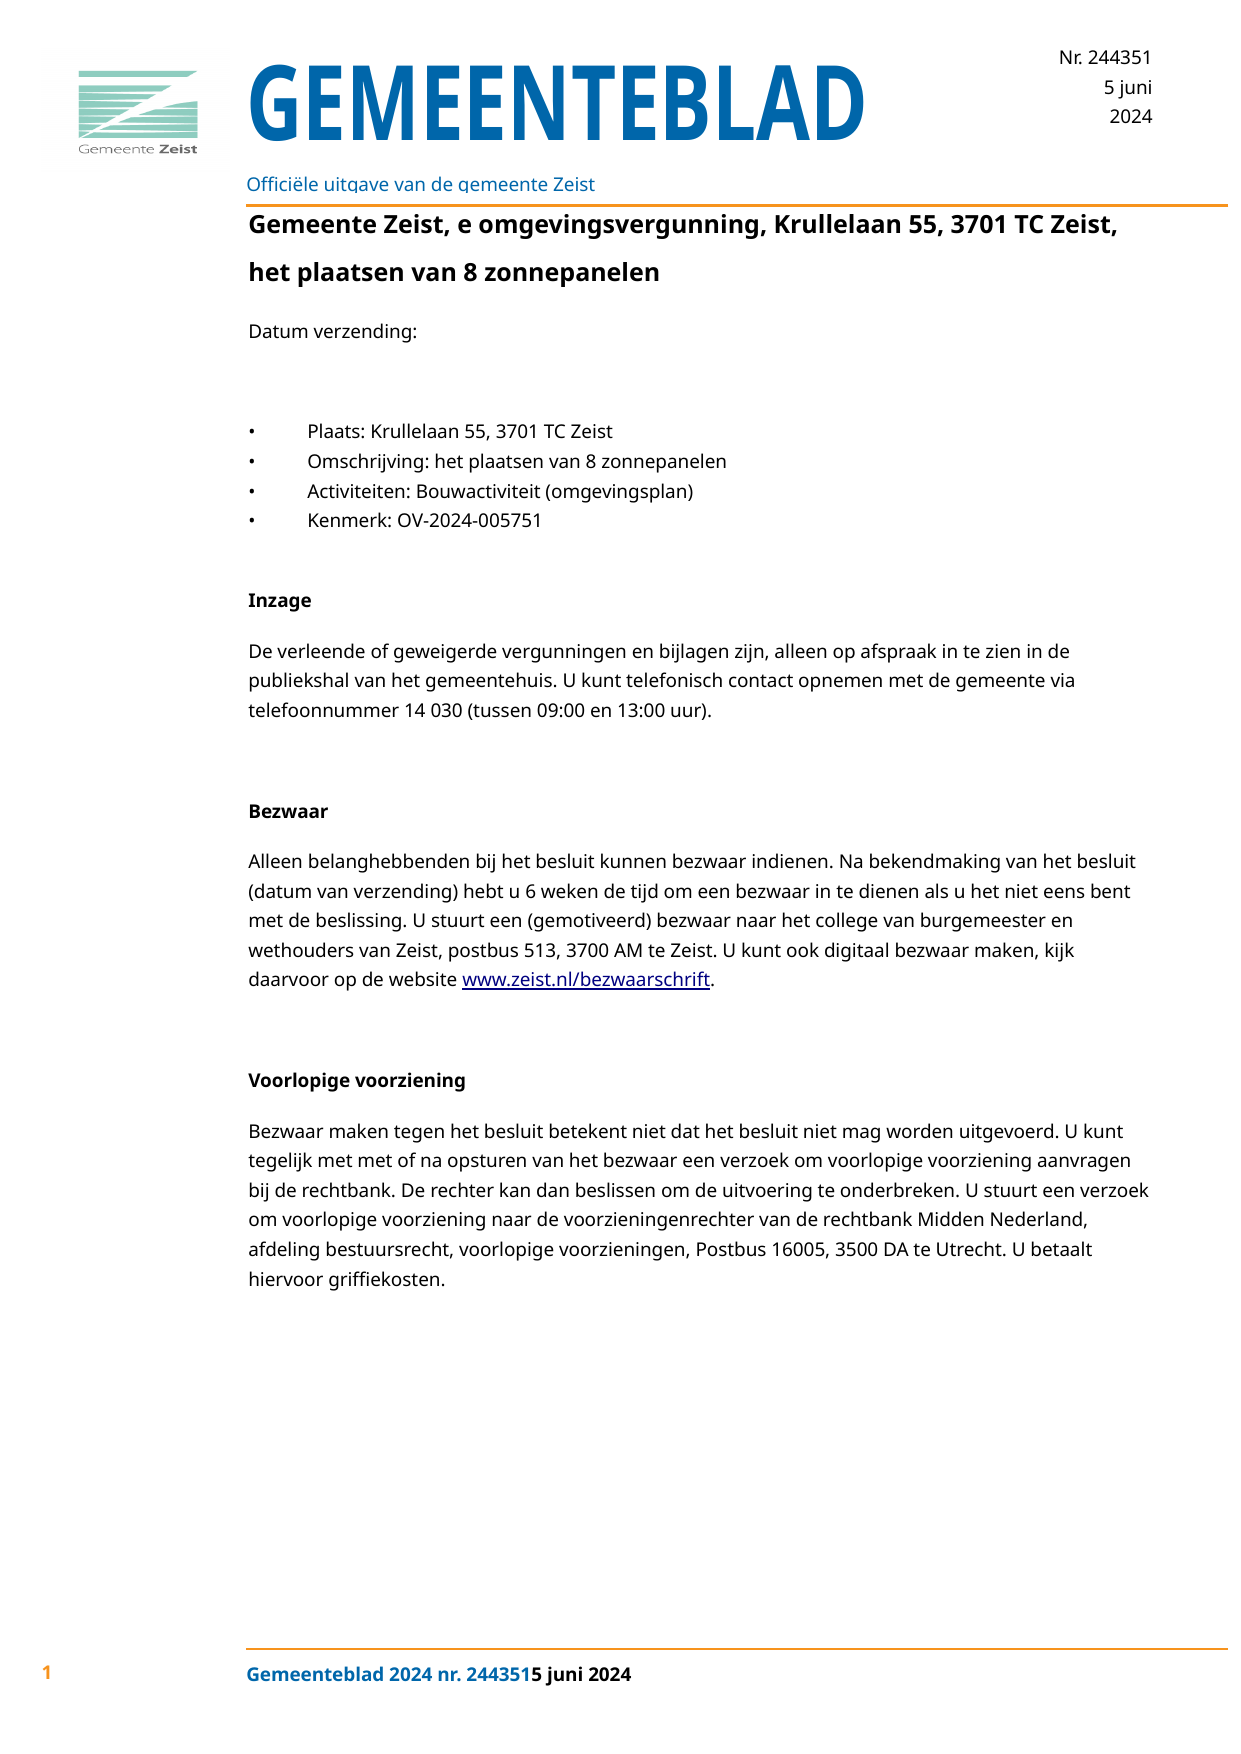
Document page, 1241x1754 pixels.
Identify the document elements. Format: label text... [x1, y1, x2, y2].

text Inzage [248, 587, 1152, 613]
text Gemeente Zeist, e omgevingsvergunning, Krullelaan 55, 3701 TC Zeist, het plaatsen van 8 zonnepanelen [248, 207, 1152, 288]
text Datum verzending: [248, 318, 1152, 344]
text De verleende of geweigerde vergunningen en bijlagen zijn, alleen op afspraak in te zien in de publiekshal van het gemeentehuis. U kunt telefonisch contact opnemen met de gemeente via telefoonnummer 14 030 (tussen 09:00 en 13:00 uur). [248, 638, 1152, 723]
list Activiteiten: Bouwactiviteit (omgevingsplan) [248, 478, 1152, 504]
list Kenmerk: OV-2024-005751 [248, 507, 1152, 533]
text Alleen belanghebbenden bij het besluit kunnen bezwaar indienen. Na bekendmaking van het besluit (datum van verzending) hebt u 6 weken de tijd om een bezwaar in te dienen als u het niet eens bent met de beslissing. U stuurt een (gemotiveerd) bezwaar naar het college van burgemeester en wethouders van Zeist, postbus 513, 3700 AM te Zeist. U kunt ook digitaal bezwaar maken, kijk daarvoor op de website www.zeist.nl/bezwaarschrift. [248, 848, 1152, 992]
list Omschrijving: het plaatsen van 8 zonnepanelen [248, 448, 1152, 474]
picture [41, 47, 231, 172]
text Bezwaar [248, 798, 1152, 824]
text Voorlopige voorziening [248, 1067, 1152, 1093]
list Plaats: Krullelaan 55, 3701 TC Zeist [248, 419, 1152, 444]
text Bezwaar maken tegen het besluit betekent niet dat het besluit niet mag worden uitgevoerd. U kunt tegelijk met met of na opsturen van het bezwaar een verzoek om voorlopige voorziening aanvragen bij de rechtbank. De rechter kan dan beslissen om de uitvoering te onderbreken. U stuurt een verzoek om voorlopige voorziening naar de voorzieningenrechter van de rechtbank Midden Nederland, afdeling bestuursrecht, voorlopige voorzieningen, Postbus 16005, 3500 DA te Utrecht. U betaalt hiervoor griffiekosten. [248, 1118, 1152, 1292]
